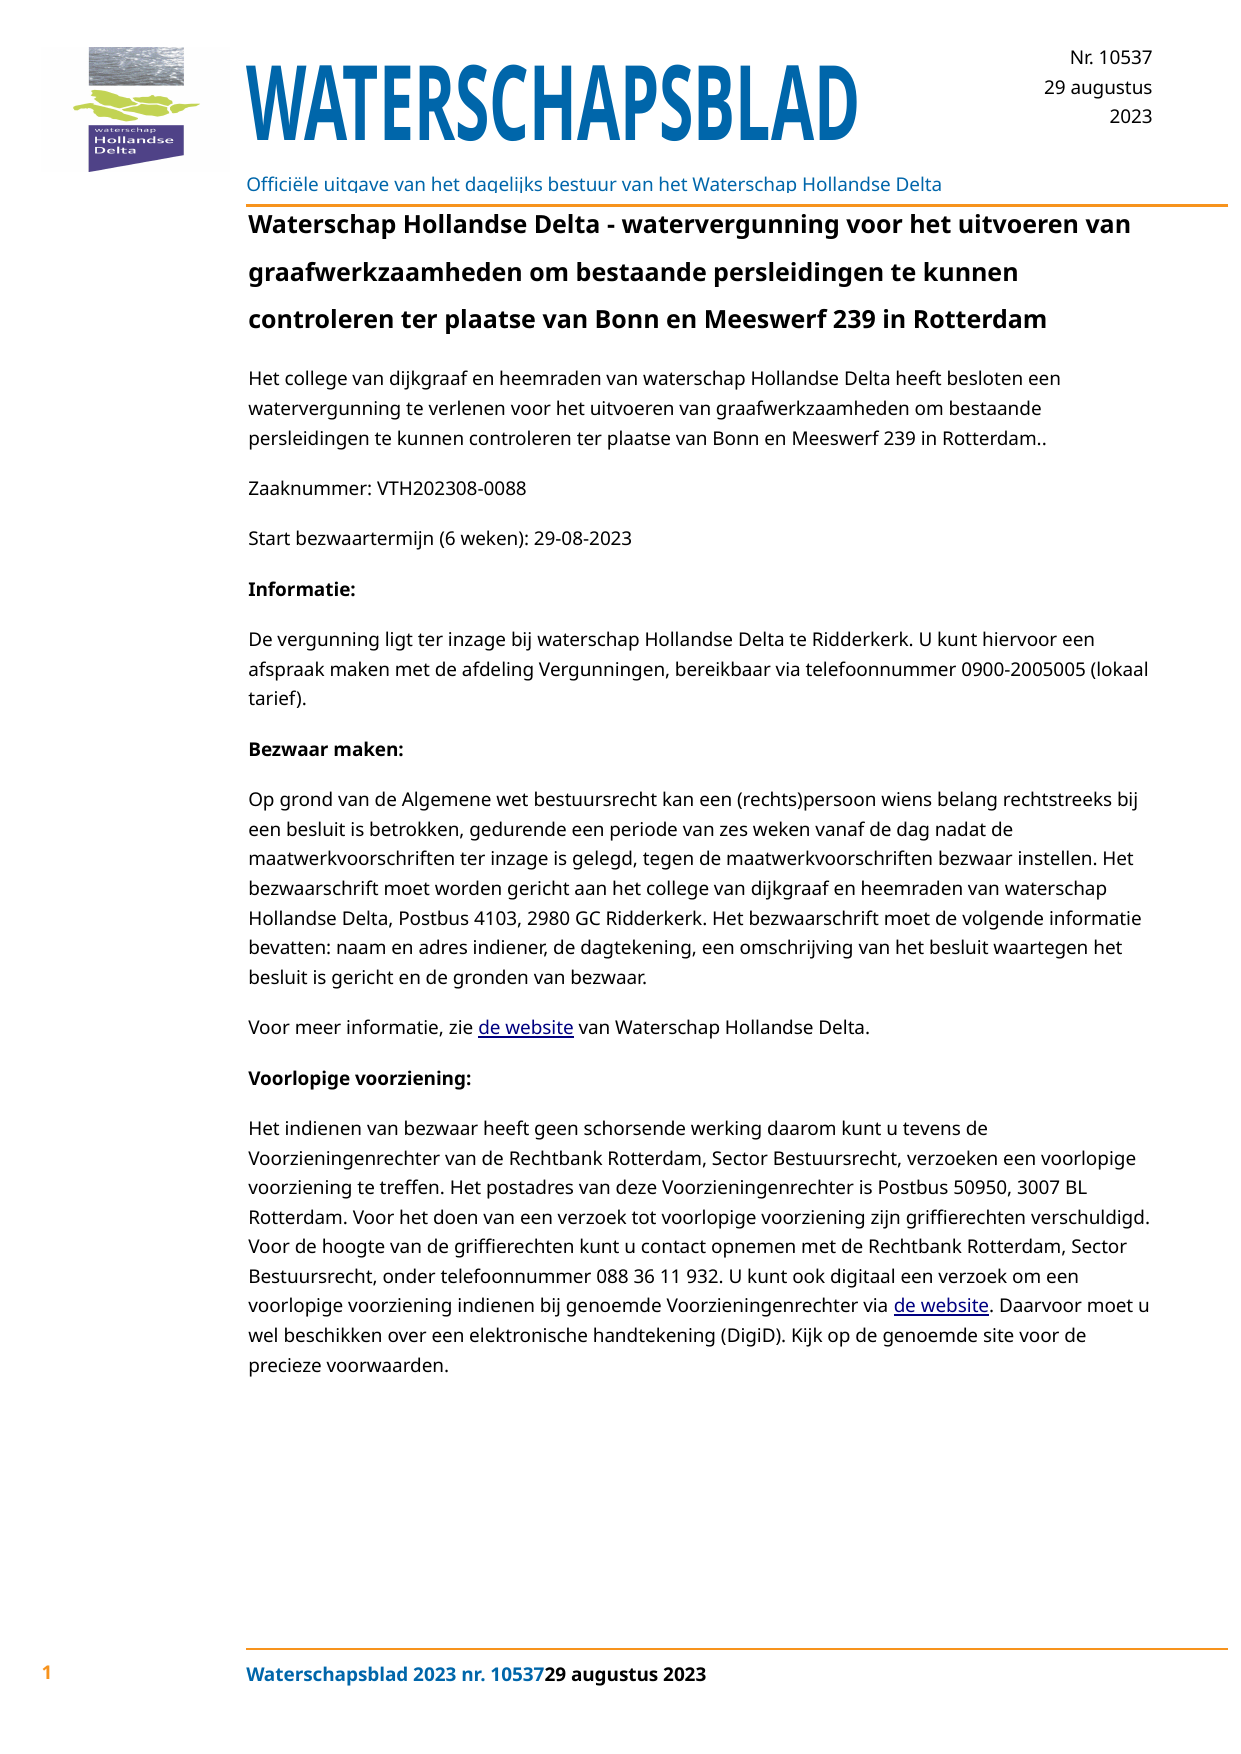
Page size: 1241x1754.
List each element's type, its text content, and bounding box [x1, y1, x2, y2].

text Informatie: [248, 576, 1152, 602]
picture [41, 47, 231, 172]
text De vergunning ligt ter inzage bij waterschap Hollandse Delta te Ridderkerk. U kunt hiervoor een afspraak maken met de afdeling Vergunningen, bereikbaar via telefoonnummer 0900-2005005 (lokaal tarief). [248, 626, 1152, 711]
text Het indienen van bezwaar heeft geen schorsende werking daarom kunt u tevens de Voorzieningenrechter van de Rechtbank Rotterdam, Sector Bestuursrecht, verzoeken een voorlopige voorziening te treffen. Het postadres van deze Voorzieningenrechter is Postbus 50950, 3007 BL Rotterdam. Voor het doen van een verzoek tot voorlopige voorziening zijn griffierechten verschuldigd. Voor de hoogte van de griffierechten kunt u contact opnemen met de Rechtbank Rotterdam, Sector Bestuursrecht, onder telefoonnummer 088 36 11 932. U kunt ook digitaal een verzoek om een voorlopige voorziening indienen bij genoemde Voorzieningenrechter via de website. Daarvoor moet u wel beschikken over een elektronische handtekening (DigiD). Kijk op de genoemde site voor de precieze voorwaarden. [248, 1115, 1152, 1377]
text Op grond van de Algemene wet bestuursrecht kan een (rechts)persoon wiens belang rechtstreeks bij een besluit is betrokken, gedurende een periode van zes weken vanaf de dag nadat de maatwerkvoorschriften ter inzage is gelegd, tegen de maatwerkvoorschriften bezwaar instellen. Het bezwaarschrift moet worden gericht aan het college van dijkgraaf en heemraden van waterschap Hollandse Delta, Postbus 4103, 2980 GC Ridderkerk. Het bezwaarschrift moet de volgende informatie bevatten: naam en adres indiener, de dagtekening, een omschrijving van het besluit waartegen het besluit is gericht en de gronden van bezwaar. [248, 786, 1152, 989]
text Start bezwaartermijn (6 weken): 29-08-2023 [248, 526, 1152, 551]
text Bezwaar maken: [248, 736, 1152, 762]
text Waterschap Hollandse Delta - watervergunning voor het uitvoeren van graafwerkzaamheden om bestaande persleidingen te kunnen controleren ter plaatse van Bonn en Meeswerf 239 in Rotterdam [248, 207, 1152, 336]
text Zaaknummer: VTH202308-0088 [248, 475, 1152, 501]
text Het college van dijkgraaf en heemraden van waterschap Hollandse Delta heeft besloten een watervergunning te verlenen voor het uitvoeren van graafwerkzaamheden om bestaande persleidingen te kunnen controleren ter plaatse van Bonn en Meeswerf 239 in Rotterdam.. [248, 366, 1152, 450]
text Voorlopige voorziening: [248, 1065, 1152, 1090]
text Voor meer informatie, zie de website van Waterschap Hollandse Delta. [248, 1014, 1152, 1040]
